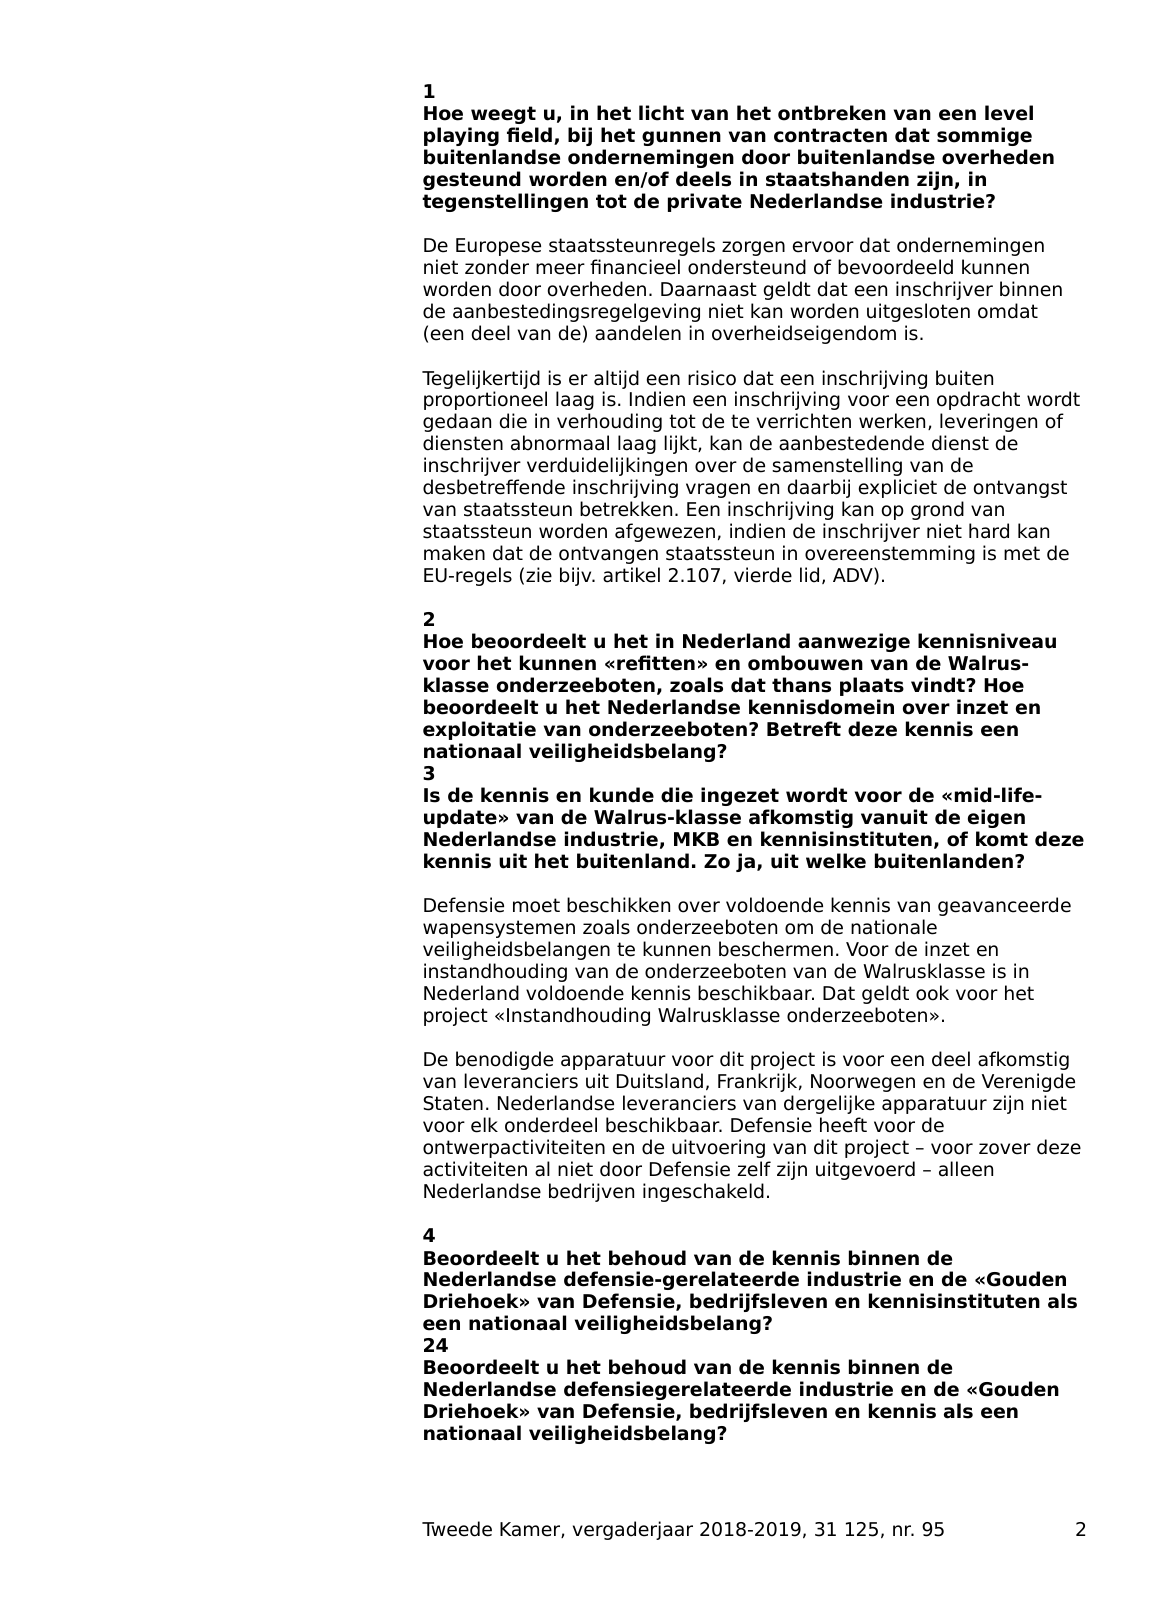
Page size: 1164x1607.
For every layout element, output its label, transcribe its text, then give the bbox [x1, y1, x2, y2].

text De benodigde apparatuur voor dit project is voor een deel afkomstig van leveranciers uit Duitsland, Frankrijk, Noorwegen en de Verenigde Staten. Nederlandse leveranciers van dergelijke apparatuur zijn niet voor elk onderdeel beschikbaar. Defensie heeft voor de ontwerpactiviteiten en de uitvoering van dit project – voor zover deze activiteiten al niet door Defensie zelf zijn uitgevoerd – alleen Nederlandse bedrijven ingeschakeld. [422, 1049, 1087, 1203]
text 24 [422, 1335, 1087, 1357]
text Hoe weegt u, in het licht van het ontbreken van een level playing field, bij het gunnen van contracten dat sommige buitenlandse ondernemingen door buitenlandse overheden gesteund worden en/of deels in staatshanden zijn, in tegenstellingen tot de private Nederlandse industrie? [422, 103, 1087, 213]
text 4 [422, 1225, 1087, 1247]
text Beoordeelt u het behoud van de kennis binnen de Nederlandse defensie-gerelateerde industrie en de «Gouden Driehoek» van Defensie, bedrijfsleven en kennisinstituten als een nationaal veiligheidsbelang? [422, 1247, 1087, 1335]
text Beoordeelt u het behoud van de kennis binnen de Nederlandse defensiegerelateerde industrie en de «Gouden Driehoek» van Defensie, bedrijfsleven en kennis als een nationaal veiligheidsbelang? [422, 1357, 1087, 1445]
text 3 [422, 763, 1087, 785]
text Tegelijkertijd is er altijd een risico dat een inschrijving buiten proportioneel laag is. Indien een inschrijving voor een opdracht wordt gedaan die in verhouding tot de te verrichten werken, leveringen of diensten abnormaal laag lijkt, kan de aanbestedende dienst de inschrijver verduidelijkingen over de samenstelling van de desbetreffende inschrijving vragen en daarbij expliciet de ontvangst van staatssteun betrekken. Een inschrijving kan op grond van staatssteun worden afgewezen, indien de inschrijver niet hard kan maken dat de ontvangen staatssteun in overeenstemming is met de EU-regels (zie bijv. artikel 2.107, vierde lid, ADV). [422, 367, 1087, 587]
text 2 [422, 609, 1087, 631]
text Hoe beoordeelt u het in Nederland aanwezige kennisniveau voor het kunnen «refitten» en ombouwen van de Walrus-klasse onderzeeboten, zoals dat thans plaats vindt? Hoe beoordeelt u het Nederlandse kennisdomein over inzet en exploitatie van onderzeeboten? Betreft deze kennis een nationaal veiligheidsbelang? [422, 631, 1087, 763]
text 1 [422, 81, 1087, 103]
text Is de kennis en kunde die ingezet wordt voor de «mid-life-update» van de Walrus-klasse afkomstig vanuit de eigen Nederlandse industrie, MKB en kennisinstituten, of komt deze kennis uit het buitenland. Zo ja, uit welke buitenlanden? [422, 785, 1087, 873]
text Defensie moet beschikken over voldoende kennis van geavanceerde wapensystemen zoals onderzeeboten om de nationale veiligheidsbelangen te kunnen beschermen. Voor de inzet en instandhouding van de onderzeeboten van de Walrusklasse is in Nederland voldoende kennis beschikbaar. Dat geldt ook voor het project «Instandhouding Walrusklasse onderzeeboten». [422, 895, 1087, 1027]
text De Europese staatssteunregels zorgen ervoor dat ondernemingen niet zonder meer financieel ondersteund of bevoordeeld kunnen worden door overheden. Daarnaast geldt dat een inschrijver binnen de aanbestedingsregelgeving niet kan worden uitgesloten omdat (een deel van de) aandelen in overheidseigendom is. [422, 235, 1087, 345]
